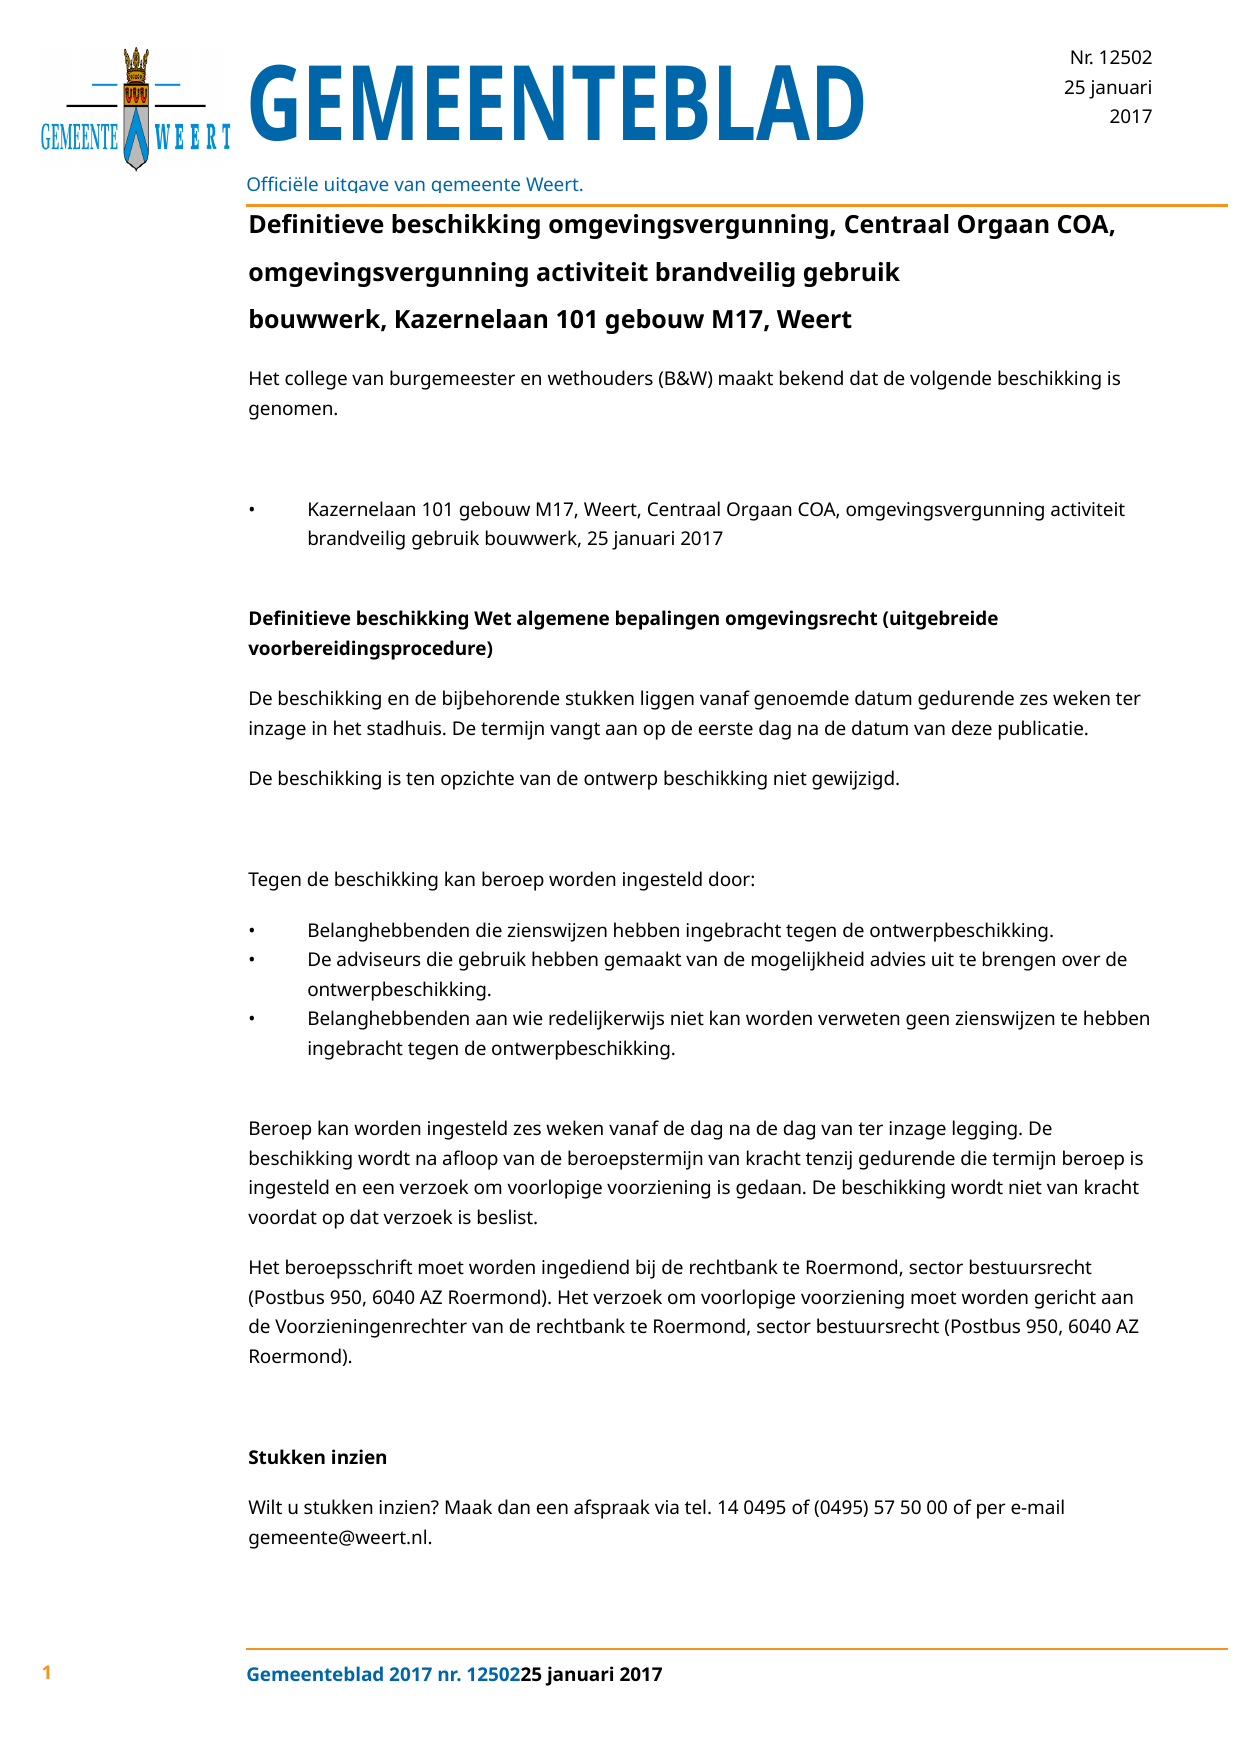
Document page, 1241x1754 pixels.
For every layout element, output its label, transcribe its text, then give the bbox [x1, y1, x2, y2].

picture [41, 47, 231, 172]
text Beroep kan worden ingesteld zes weken vanaf de dag na de dag van ter inzage legging. De beschikking wordt na afloop van de beroepstermijn van kracht tenzij gedurende die termijn beroep is ingesteld en een verzoek om voorlopige voorziening is gedaan. De beschikking wordt niet van kracht voordat op dat verzoek is beslist. [248, 1115, 1152, 1229]
text Stukken inzien [248, 1444, 1152, 1469]
text Het college van burgemeester en wethouders (B&W) maakt bekend dat de volgende beschikking is genomen. [248, 366, 1152, 421]
text Definitieve beschikking Wet algemene bepalingen omgevingsrecht (uitgebreide voorbereidingsprocedure) [248, 606, 1152, 661]
text De beschikking en de bijbehorende stukken liggen vanaf genoemde datum gedurende zes weken ter inzage in het stadhuis. De termijn vangt aan op de eerste dag na de datum van deze publicatie. [248, 686, 1152, 741]
text Definitieve beschikking omgevingsvergunning, Centraal Orgaan COA, omgevingsvergunning activiteit brandveilig gebruik bouwwerk, Kazernelaan 101 gebouw M17, Weert [248, 207, 1152, 336]
list De adviseurs die gebruik hebben gemaakt van de mogelijkheid advies uit te brengen over de ontwerpbeschikking. [248, 946, 1152, 1002]
text Het beroepsschrift moet worden ingediend bij de rechtbank te Roermond, sector bestuursrecht (Postbus 950, 6040 AZ Roermond). Het verzoek om voorlopige voorziening moet worden gericht aan de Voorzieningenrechter van de rechtbank te Roermond, sector bestuursrecht (Postbus 950, 6040 AZ Roermond). [248, 1254, 1152, 1369]
text De beschikking is ten opzichte van de ontwerp beschikking niet gewijzigd. [248, 766, 1152, 791]
text Wilt u stukken inzien? Maak dan een afspraak via tel. 14 0495 of (0495) 57 50 00 of per e-mail gemeente@weert.nl. [248, 1494, 1152, 1549]
list Belanghebbenden aan wie redelijkerwijs niet kan worden verweten geen zienswijzen te hebben ingebracht tegen de ontwerpbeschikking. [248, 1006, 1152, 1061]
list Belanghebbenden die zienswijzen hebben ingebracht tegen de ontwerpbeschikking. [248, 917, 1152, 942]
text Tegen de beschikking kan beroep worden ingesteld door: [248, 866, 1152, 892]
list Kazernelaan 101 gebouw M17, Weert, Centraal Orgaan COA, omgevingsvergunning activiteit brandveilig gebruik bouwwerk, 25 januari 2017 [248, 496, 1152, 551]
